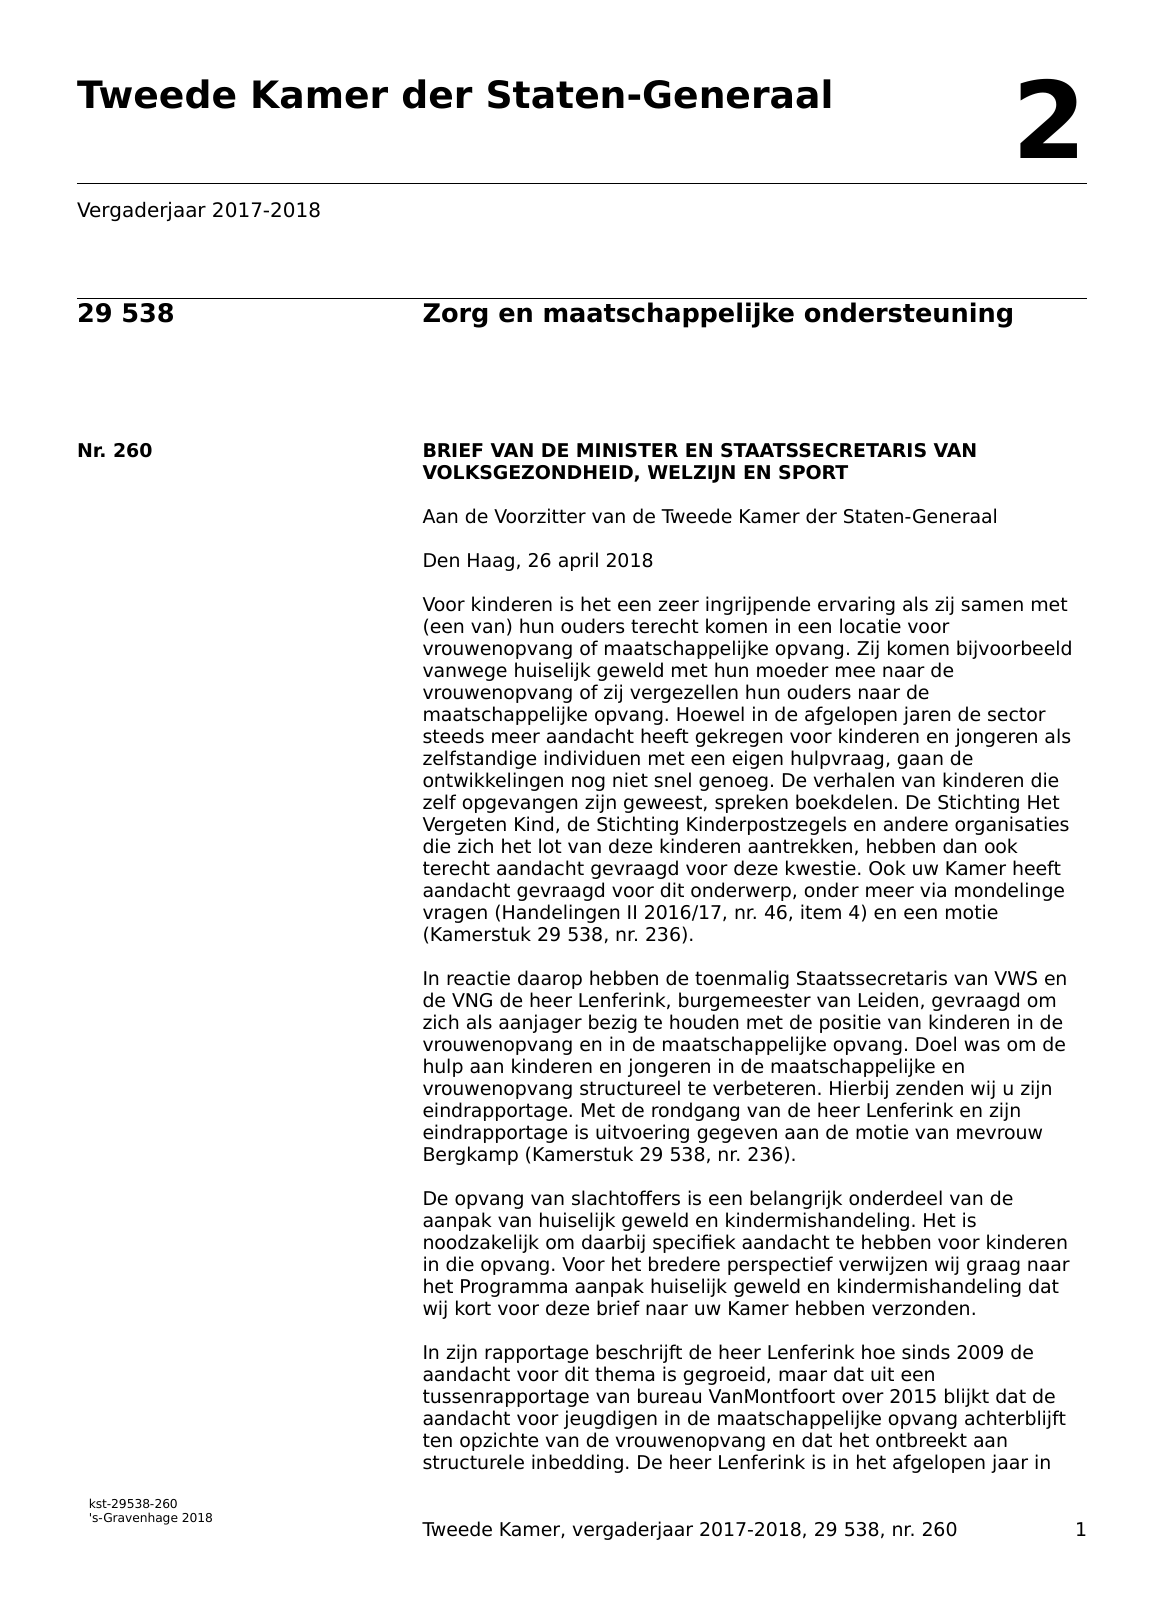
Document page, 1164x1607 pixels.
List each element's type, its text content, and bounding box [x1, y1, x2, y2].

text Voor kinderen is het een zeer ingrijpende ervaring als zij samen met (een van) hun ouders terecht komen in een locatie voor vrouwenopvang of maatschappelijke opvang. Zij komen bijvoorbeeld vanwege huiselijk geweld met hun moeder mee naar de vrouwenopvang of zij vergezellen hun ouders naar de maatschappelijke opvang. Hoewel in de afgelopen jaren de sector steeds meer aandacht heeft gekregen voor kinderen en jongeren als zelfstandige individuen met een eigen hulpvraag, gaan de ontwikkelingen nog niet snel genoeg. De verhalen van kinderen die zelf opgevangen zijn geweest, spreken boekdelen. De Stichting Het Vergeten Kind, de Stichting Kinderpostzegels en andere organisaties die zich het lot van deze kinderen aantrekken, hebben dan ook terecht aandacht gevraagd voor deze kwestie. Ook uw Kamer heeft aandacht gevraagd voor dit onderwerp, onder meer via mondelinge vragen (Handelingen II 2016/17, nr. 46, item 4) en een motie (Kamerstuk 29 538, nr. 236). [422, 594, 1087, 946]
table_header Tweede Kamer der Staten-Generaal [77, 59, 886, 183]
text De opvang van slachtoffers is een belangrijk onderdeel van de aanpak van huiselijk geweld en kindermishandeling. Het is noodzakelijk om daarbij specifiek aandacht te hebben voor kinderen in die opvang. Voor het bredere perspectief verwijzen wij graag naar het Programma aanpak huiselijk geweld en kindermishandeling dat wij kort voor deze brief naar uw Kamer hebben verzonden. [422, 1188, 1087, 1320]
text 's-Gravenhage 2018 [88, 1511, 323, 1525]
subtitle Nr. 260 BRIEF VAN DE MINISTER EN STAATSSECRETARIS VAN VOLKSGEZONDHEID, WELZIJN EN SPORT [77, 440, 1087, 484]
text Den Haag, 26 april 2018 [422, 550, 1087, 572]
text kst-29538-260 [88, 1497, 323, 1511]
text Aan de Voorzitter van de Tweede Kamer der Staten-Generaal [422, 506, 1087, 528]
text In zijn rapportage beschrijft de heer Lenferink hoe sinds 2009 de aandacht voor dit thema is gegroeid, maar dat uit een tussenrapportage van bureau VanMontfoort over 2015 blijkt dat de aandacht voor jeugdigen in de maatschappelijke opvang achterblijft ten opzichte van de vrouwenopvang en dat het ontbreekt aan structurele inbedding. De heer Lenferink is in het afgelopen jaar in [422, 1342, 1087, 1474]
text In reactie daarop hebben de toenmalig Staatssecretaris van VWS en de VNG de heer Lenferink, burgemeester van Leiden, gevraagd om zich als aanjager bezig te houden met de positie van kinderen in de vrouwenopvang en in de maatschappelijke opvang. Doel was om de hulp aan kinderen en jongeren in de maatschappelijke en vrouwenopvang structureel te verbeteren. Hierbij zenden wij u zijn eindrapportage. Met de rondgang van de heer Lenferink en zijn eindrapportage is uitvoering gegeven aan de motie van mevrouw Bergkamp (Kamerstuk 29 538, nr. 236). [422, 968, 1087, 1166]
table_header 2 [886, 59, 1087, 183]
subtitle 29 538 Zorg en maatschappelijke ondersteuning [77, 299, 1087, 329]
table_cell Vergaderjaar 2017-2018 [77, 184, 1087, 298]
